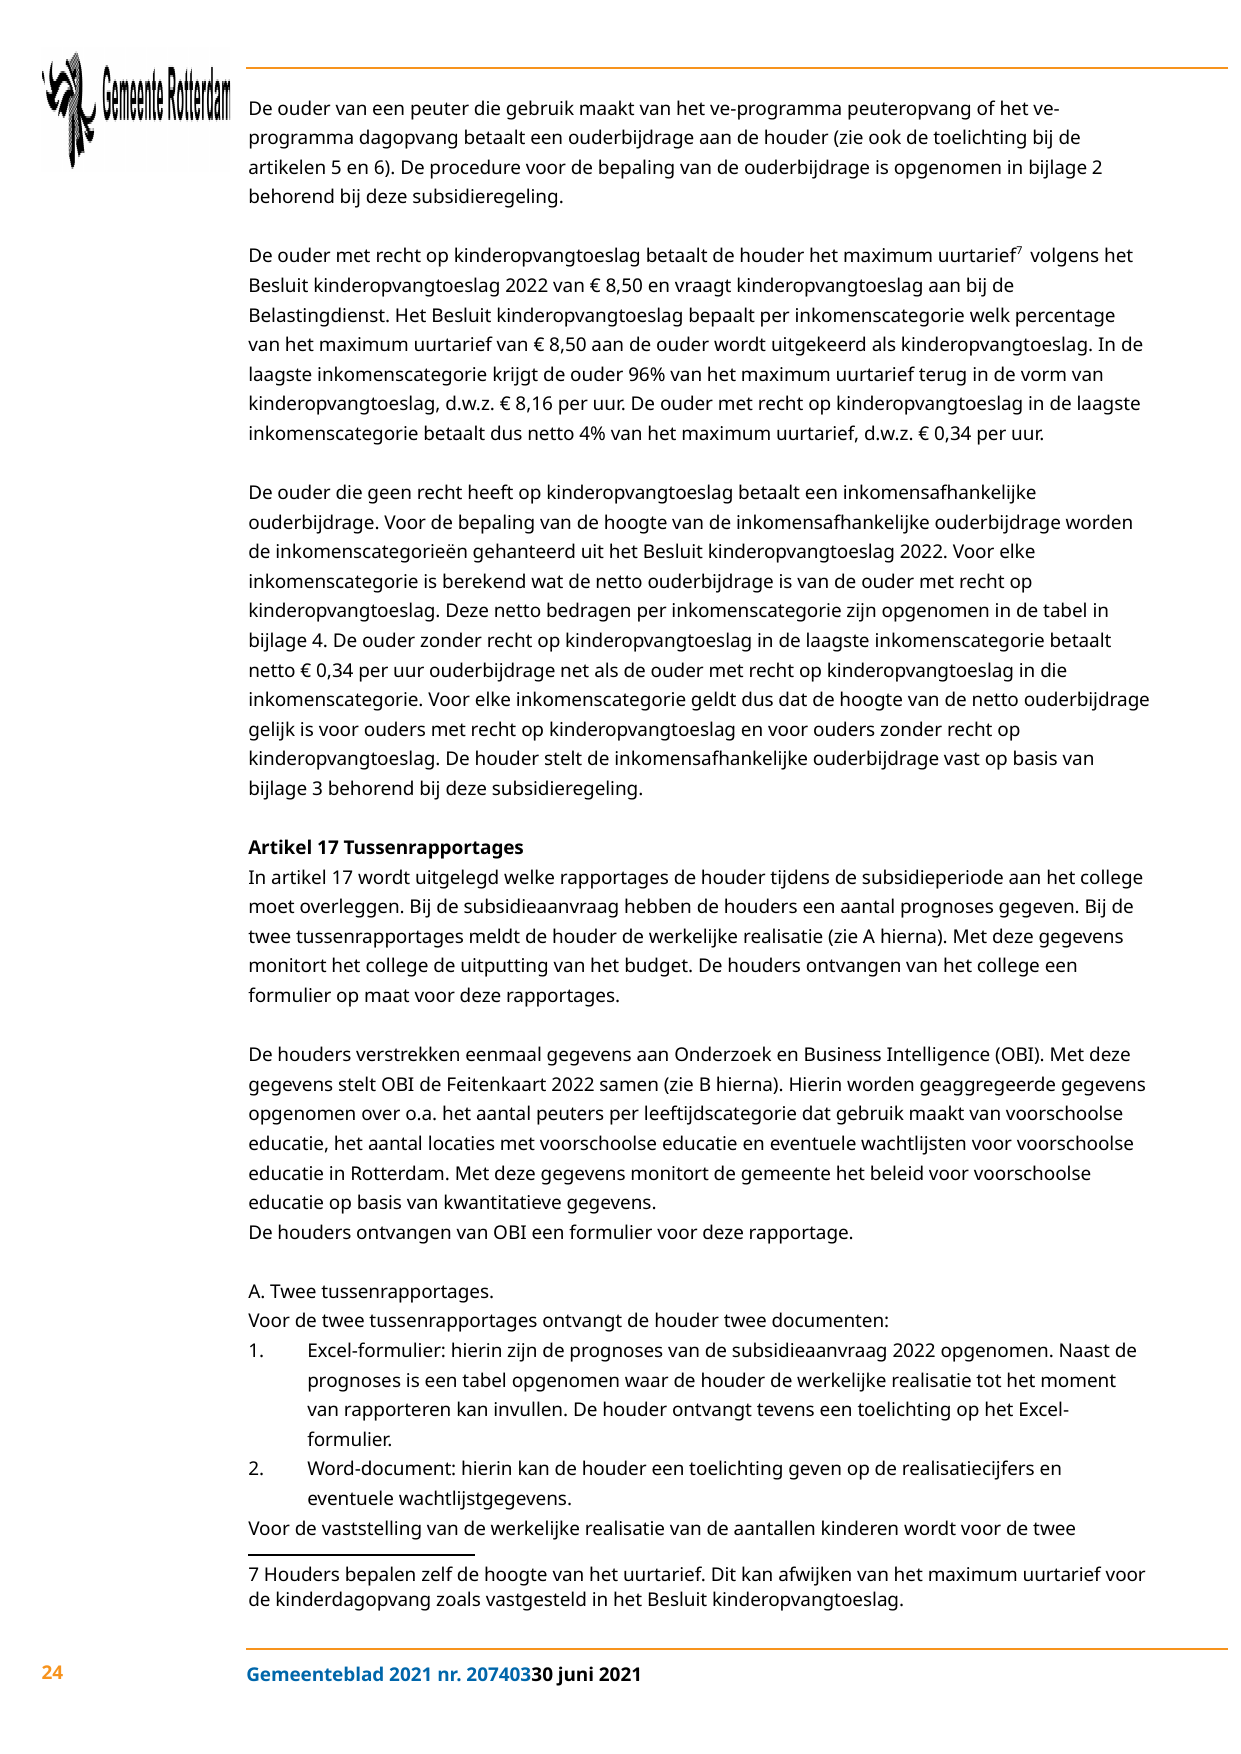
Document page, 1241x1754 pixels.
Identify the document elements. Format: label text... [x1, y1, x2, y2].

text Artikel 17 Tussenrapportages [248, 834, 1152, 860]
text De houders verstrekken eenmaal gegevens aan Onderzoek en Business Intelligence (OBI). Met deze gegevens stelt OBI de Feitenkaart 2022 samen (zie B hierna). Hierin worden geaggregeerde gegevens opgenomen over o.a. het aantal peuters per leeftijdscategorie dat gebruik maakt van voorschoolse educatie, het aantal locaties met voorschoolse educatie en eventuele wachtlijsten voor voorschoolse educatie in Rotterdam. Met deze gegevens monitort de gemeente het beleid voor voorschoolse educatie op basis van kwantitatieve gegevens. [248, 1041, 1152, 1215]
text Voor de twee tussenrapportages ontvangt de houder twee documenten: [248, 1308, 1152, 1333]
text A. Twee tussenrapportages. [248, 1278, 1152, 1304]
list Word-document: hierin kan de houder een toelichting geven op de realisatiecijfers en eventuele wachtlijstgegevens. [248, 1456, 1152, 1511]
text In artikel 17 wordt uitgelegd welke rapportages de houder tijdens de subsidieperiode aan het college moet overleggen. Bij de subsidieaanvraag hebben de houders een aantal prognoses gegeven. Bij de twee tussenrapportages meldt de houder de werkelijke realisatie (zie A hierna). Met deze gegevens monitort het college de uitputting van het budget. De houders ontvangen van het college een formulier op maat voor deze rapportages. [248, 864, 1152, 1008]
list Excel-formulier: hierin zijn de prognoses van de subsidieaanvraag 2022 opgenomen. Naast de prognoses is een tabel opgenomen waar de houder de werkelijke realisatie tot het moment van rapporteren kan invullen. De houder ontvangt tevens een toelichting op het Excel-formulier. [248, 1337, 1152, 1452]
text De ouder met recht op kinderopvangtoeslag betaalt de houder het maximum uurtarief volgens het Besluit kinderopvangtoeslag 2022 van € 8,50 en vraagt kinderopvangtoeslag aan bij de Belastingdienst. Het Besluit kinderopvangtoeslag bepaalt per inkomenscategorie welk percentage van het maximum uurtarief van € 8,50 aan de ouder wordt uitgekeerd als kinderopvangtoeslag. In de laagste inkomenscategorie krijgt de ouder 96% van het maximum uurtarief terug in de vorm van kinderopvangtoeslag, d.w.z. € 8,16 per uur. De ouder met recht op kinderopvangtoeslag in de laagste inkomenscategorie betaalt dus netto 4% van het maximum uurtarief, d.w.z. € 0,34 per uur. [248, 243, 1152, 446]
text De ouder die geen recht heeft op kinderopvangtoeslag betaalt een inkomensafhankelijke ouderbijdrage. Voor de bepaling van de hoogte van de inkomensafhankelijke ouderbijdrage worden de inkomenscategorieën gehanteerd uit het Besluit kinderopvangtoeslag 2022. Voor elke inkomenscategorie is berekend wat de netto ouderbijdrage is van de ouder met recht op kinderopvangtoeslag. Deze netto bedragen per inkomenscategorie zijn opgenomen in de tabel in bijlage 4. De ouder zonder recht op kinderopvangtoeslag in de laagste inkomenscategorie betaalt netto € 0,34 per uur ouderbijdrage net als de ouder met recht op kinderopvangtoeslag in die inkomenscategorie. Voor elke inkomenscategorie geldt dus dat de hoogte van de netto ouderbijdrage gelijk is voor ouders met recht op kinderopvangtoeslag en voor ouders zonder recht op kinderopvangtoeslag. De houder stelt de inkomensafhankelijke ouderbijdrage vast op basis van bijlage 3 behorend bij deze subsidieregeling. [248, 479, 1152, 801]
text De ouder van een peuter die gebruik maakt van het ve-programma peuteropvang of het ve-programma dagopvang betaalt een ouderbijdrage aan de houder (zie ook de toelichting bij de artikelen 5 en 6). De procedure voor de bepaling van de ouderbijdrage is opgenomen in bijlage 2 behorend bij deze subsidieregeling. [248, 95, 1152, 209]
picture [41, 47, 231, 172]
text Houders bepalen zelf de hoogte van het uurtarief. Dit kan afwijken van het maximum uurtarief voor de kinderdagopvang zoals vastgesteld in het Besluit kinderopvangtoeslag. [248, 1561, 1152, 1612]
text De houders ontvangen van OBI een formulier voor deze rapportage. [248, 1219, 1152, 1245]
text Voor de vaststelling van de werkelijke realisatie van de aantallen kinderen wordt voor de twee [248, 1515, 1152, 1541]
